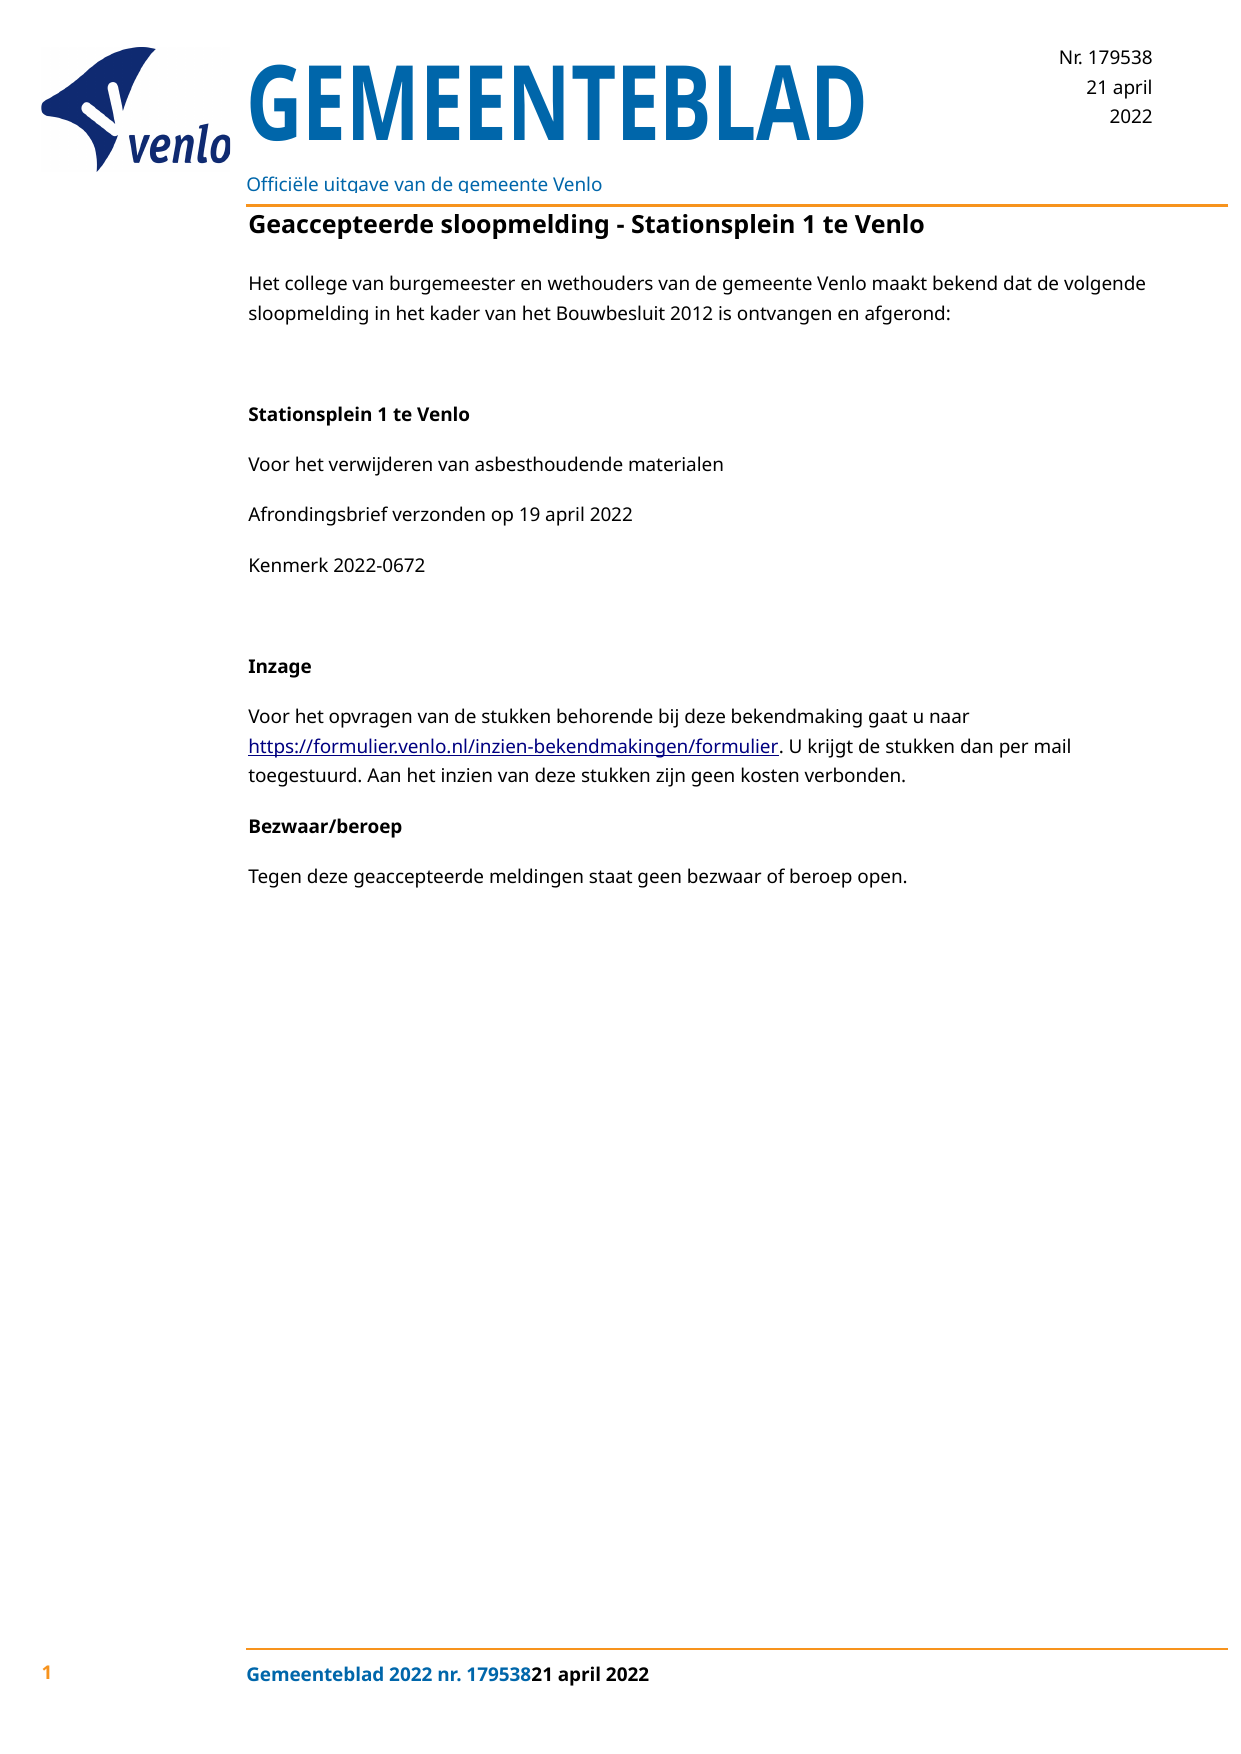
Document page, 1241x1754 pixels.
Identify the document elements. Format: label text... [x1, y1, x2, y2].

text Kenmerk 2022-0672 [248, 552, 1152, 578]
text Afrondingsbrief verzonden op 19 april 2022 [248, 502, 1152, 527]
text Inzage [248, 653, 1152, 678]
text Het college van burgemeester en wethouders van de gemeente Venlo maakt bekend dat de volgende sloopmelding in het kader van het Bouwbesluit 2012 is ontvangen en afgerond: [248, 270, 1152, 326]
text Voor het verwijderen van asbesthoudende materialen [248, 451, 1152, 477]
text Voor het opvragen van de stukken behorende bij deze bekendmaking gaat u naar https://formulier.venlo.nl/inzien-bekendmakingen/formulier. U krijgt de stukken dan per mail toegestuurd. Aan het inzien van deze stukken zijn geen kosten verbonden. [248, 703, 1152, 788]
picture [41, 47, 231, 172]
text Tegen deze geaccepteerde meldingen staat geen bezwaar of beroep open. [248, 863, 1152, 889]
text Stationsplein 1 te Venlo [248, 401, 1152, 426]
text Geaccepteerde sloopmelding - Stationsplein 1 te Venlo [248, 207, 1152, 241]
text Bezwaar/beroep [248, 813, 1152, 838]
